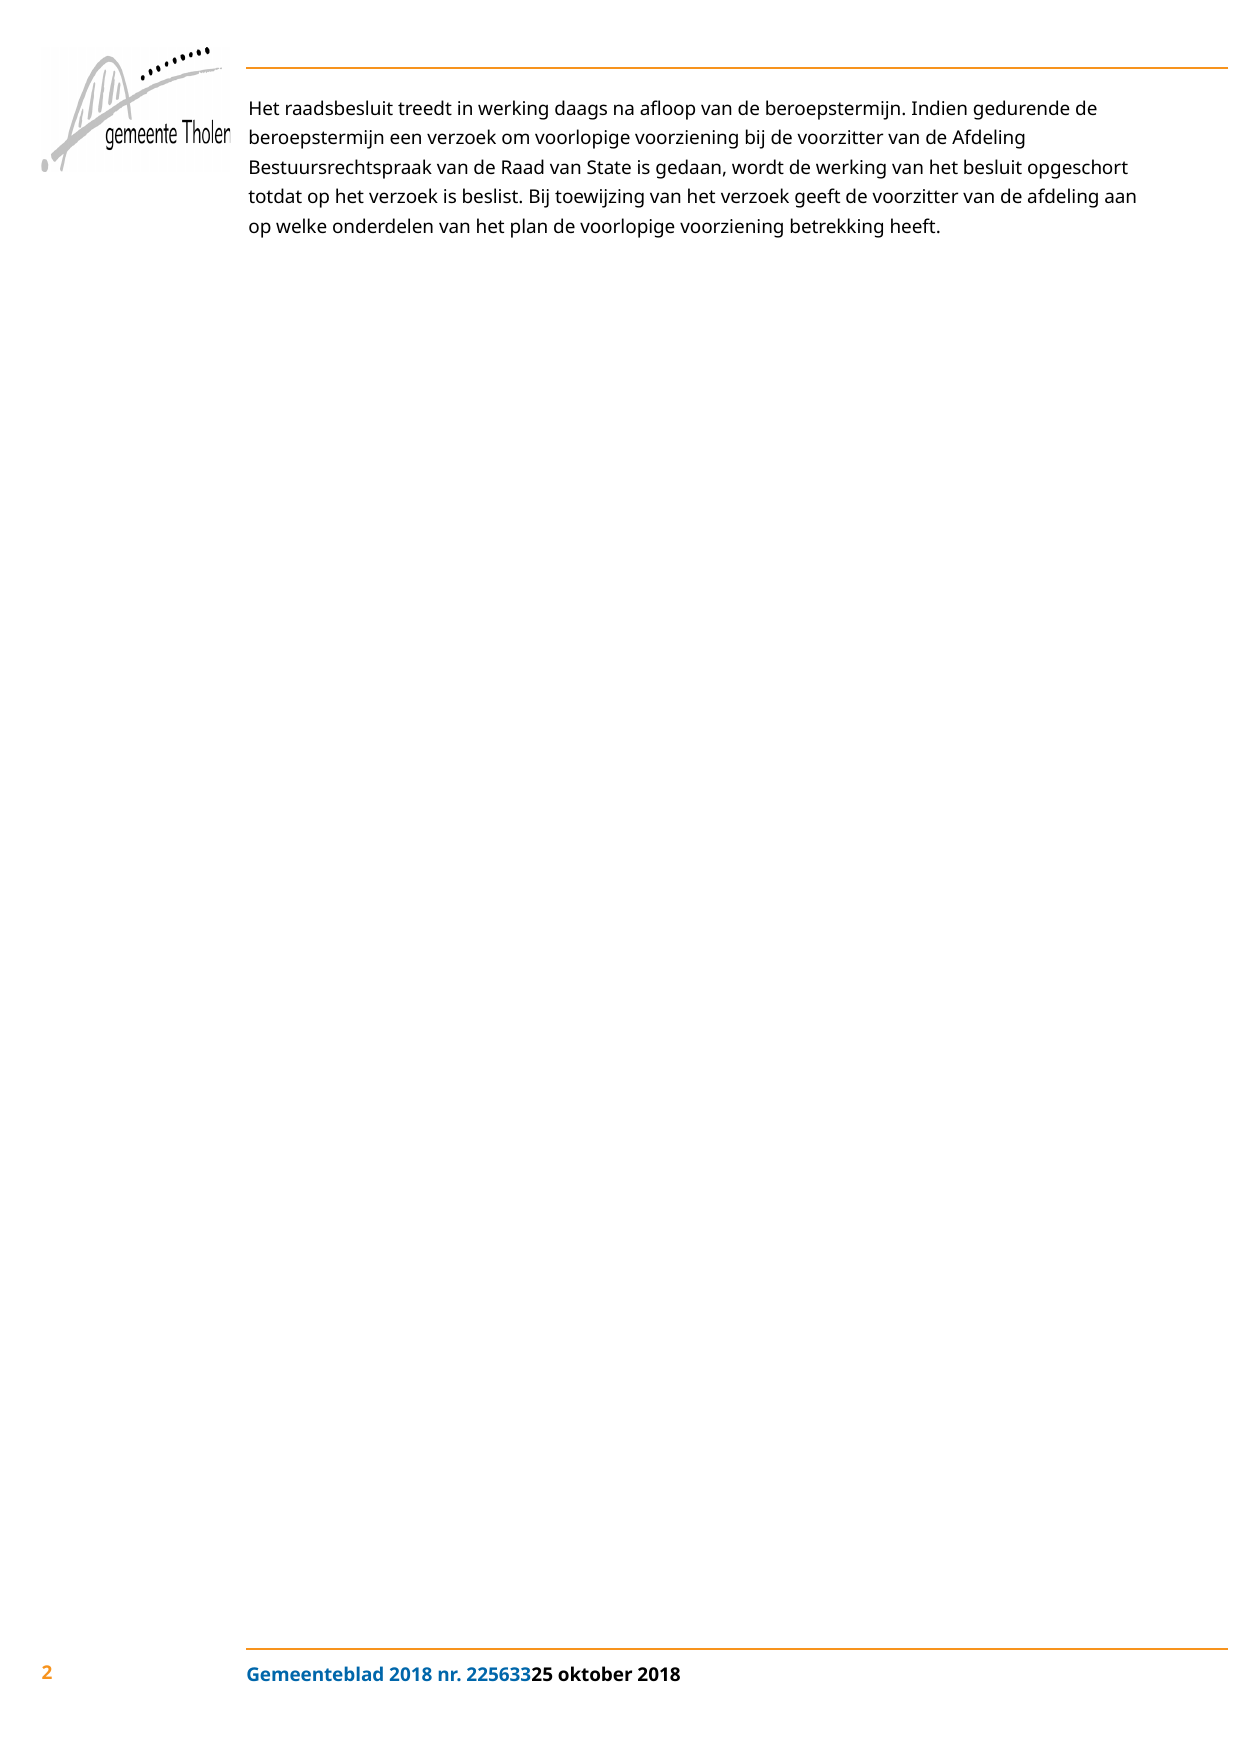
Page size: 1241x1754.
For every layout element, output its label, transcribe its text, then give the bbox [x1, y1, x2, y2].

picture [41, 47, 231, 172]
text Het raadsbesluit treedt in werking daags na afloop van de beroepstermijn. Indien gedurende de beroepstermijn een verzoek om voorlopige voorziening bij de voorzitter van de Afdeling Bestuursrechtspraak van de Raad van State is gedaan, wordt de werking van het besluit opgeschort totdat op het verzoek is beslist. Bij toewijzing van het verzoek geeft de voorzitter van de afdeling aan op welke onderdelen van het plan de voorlopige voorziening betrekking heeft. [248, 95, 1152, 239]
